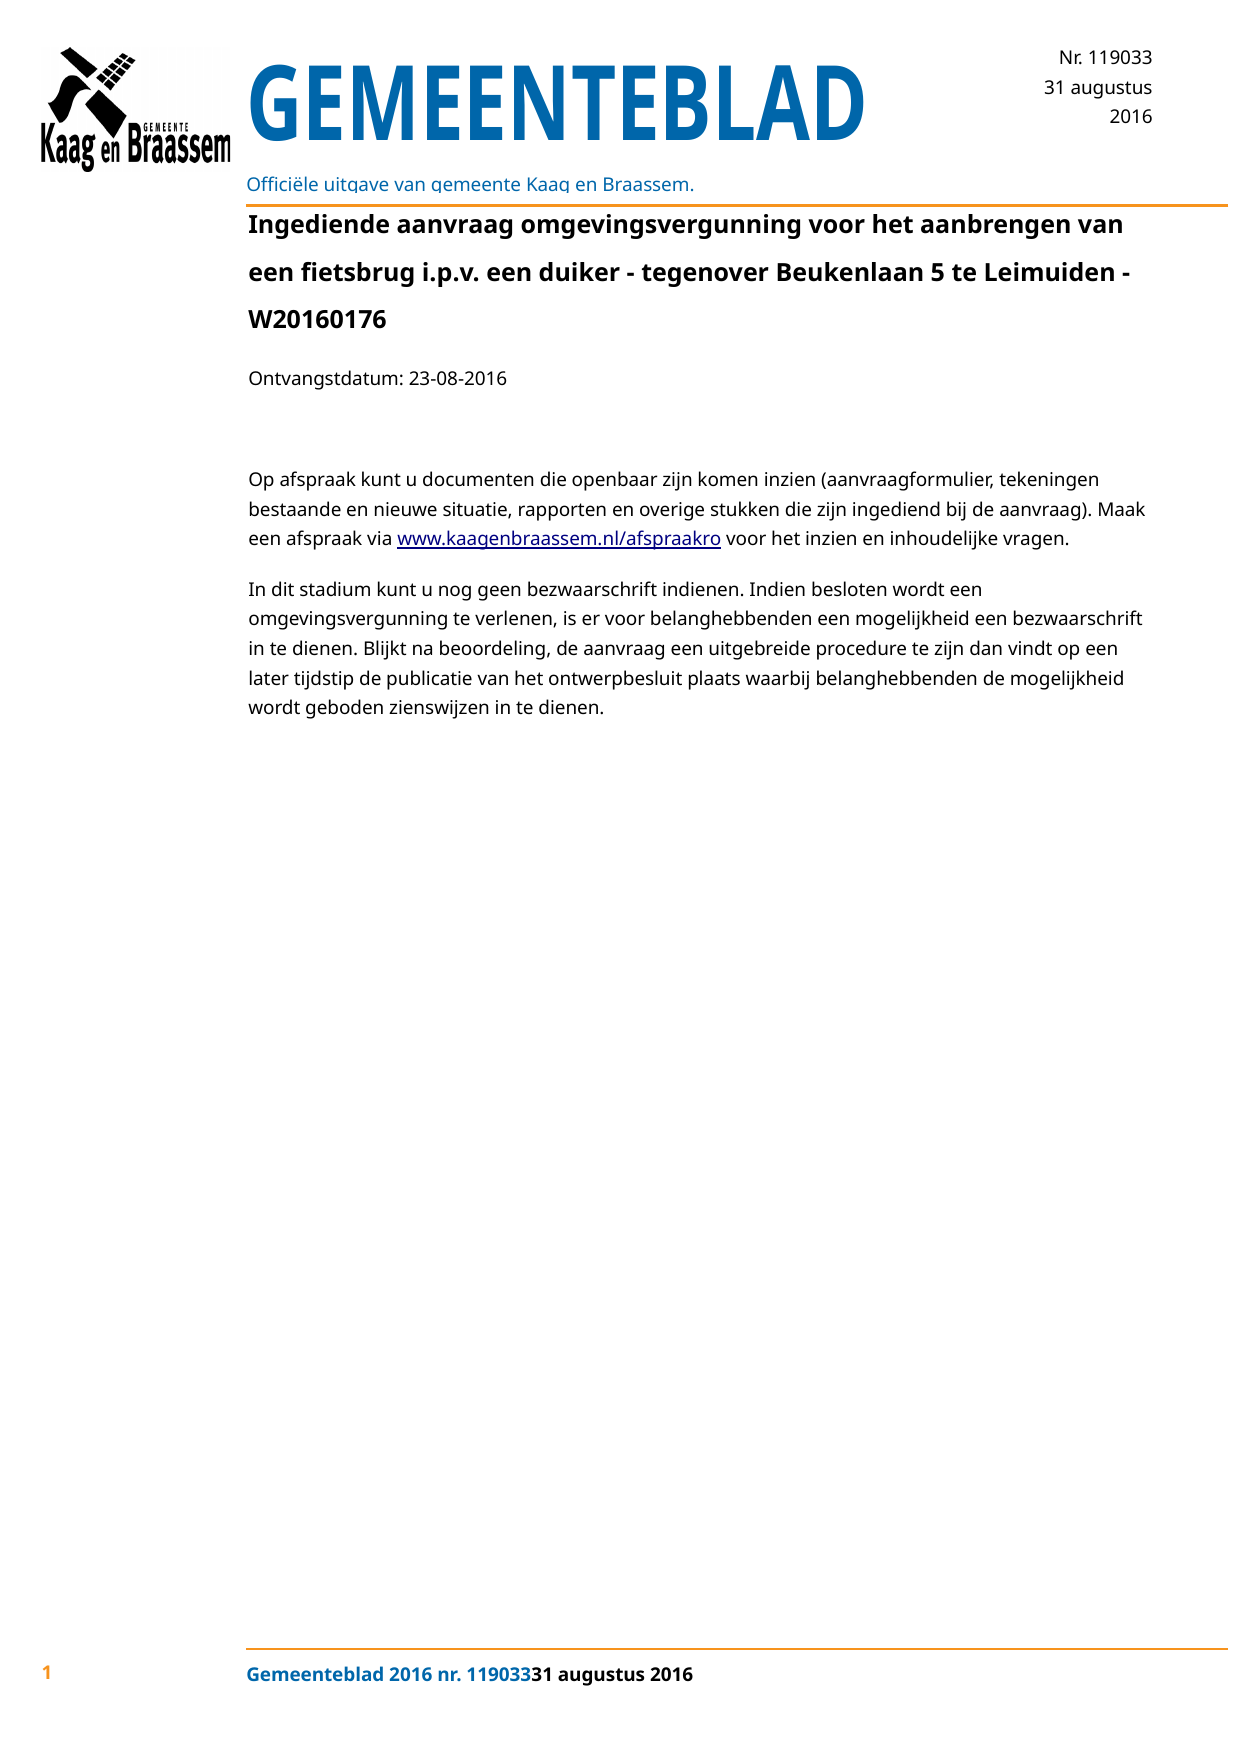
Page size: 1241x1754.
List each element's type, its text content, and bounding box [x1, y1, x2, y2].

text Ingediende aanvraag omgevingsvergunning voor het aanbrengen van een fietsbrug i.p.v. een duiker - tegenover Beukenlaan 5 te Leimuiden - W20160176 [248, 207, 1152, 336]
text Op afspraak kunt u documenten die openbaar zijn komen inzien (aanvraagformulier, tekeningen bestaande en nieuwe situatie, rapporten en overige stukken die zijn ingediend bij de aanvraag). Maak een afspraak via www.kaagenbraassem.nl/afspraakro voor het inzien en inhoudelijke vragen. [248, 466, 1152, 551]
picture [41, 47, 231, 172]
text Ontvangstdatum: 23-08-2016 [248, 366, 1152, 391]
text In dit stadium kunt u nog geen bezwaarschrift indienen. Indien besloten wordt een omgevingsvergunning te verlenen, is er voor belanghebbenden een mogelijkheid een bezwaarschrift in te dienen. Blijkt na beoordeling, de aanvraag een uitgebreide procedure te zijn dan vindt op een later tijdstip de publicatie van het ontwerpbesluit plaats waarbij belanghebbenden de mogelijkheid wordt geboden zienswijzen in te dienen. [248, 576, 1152, 720]
